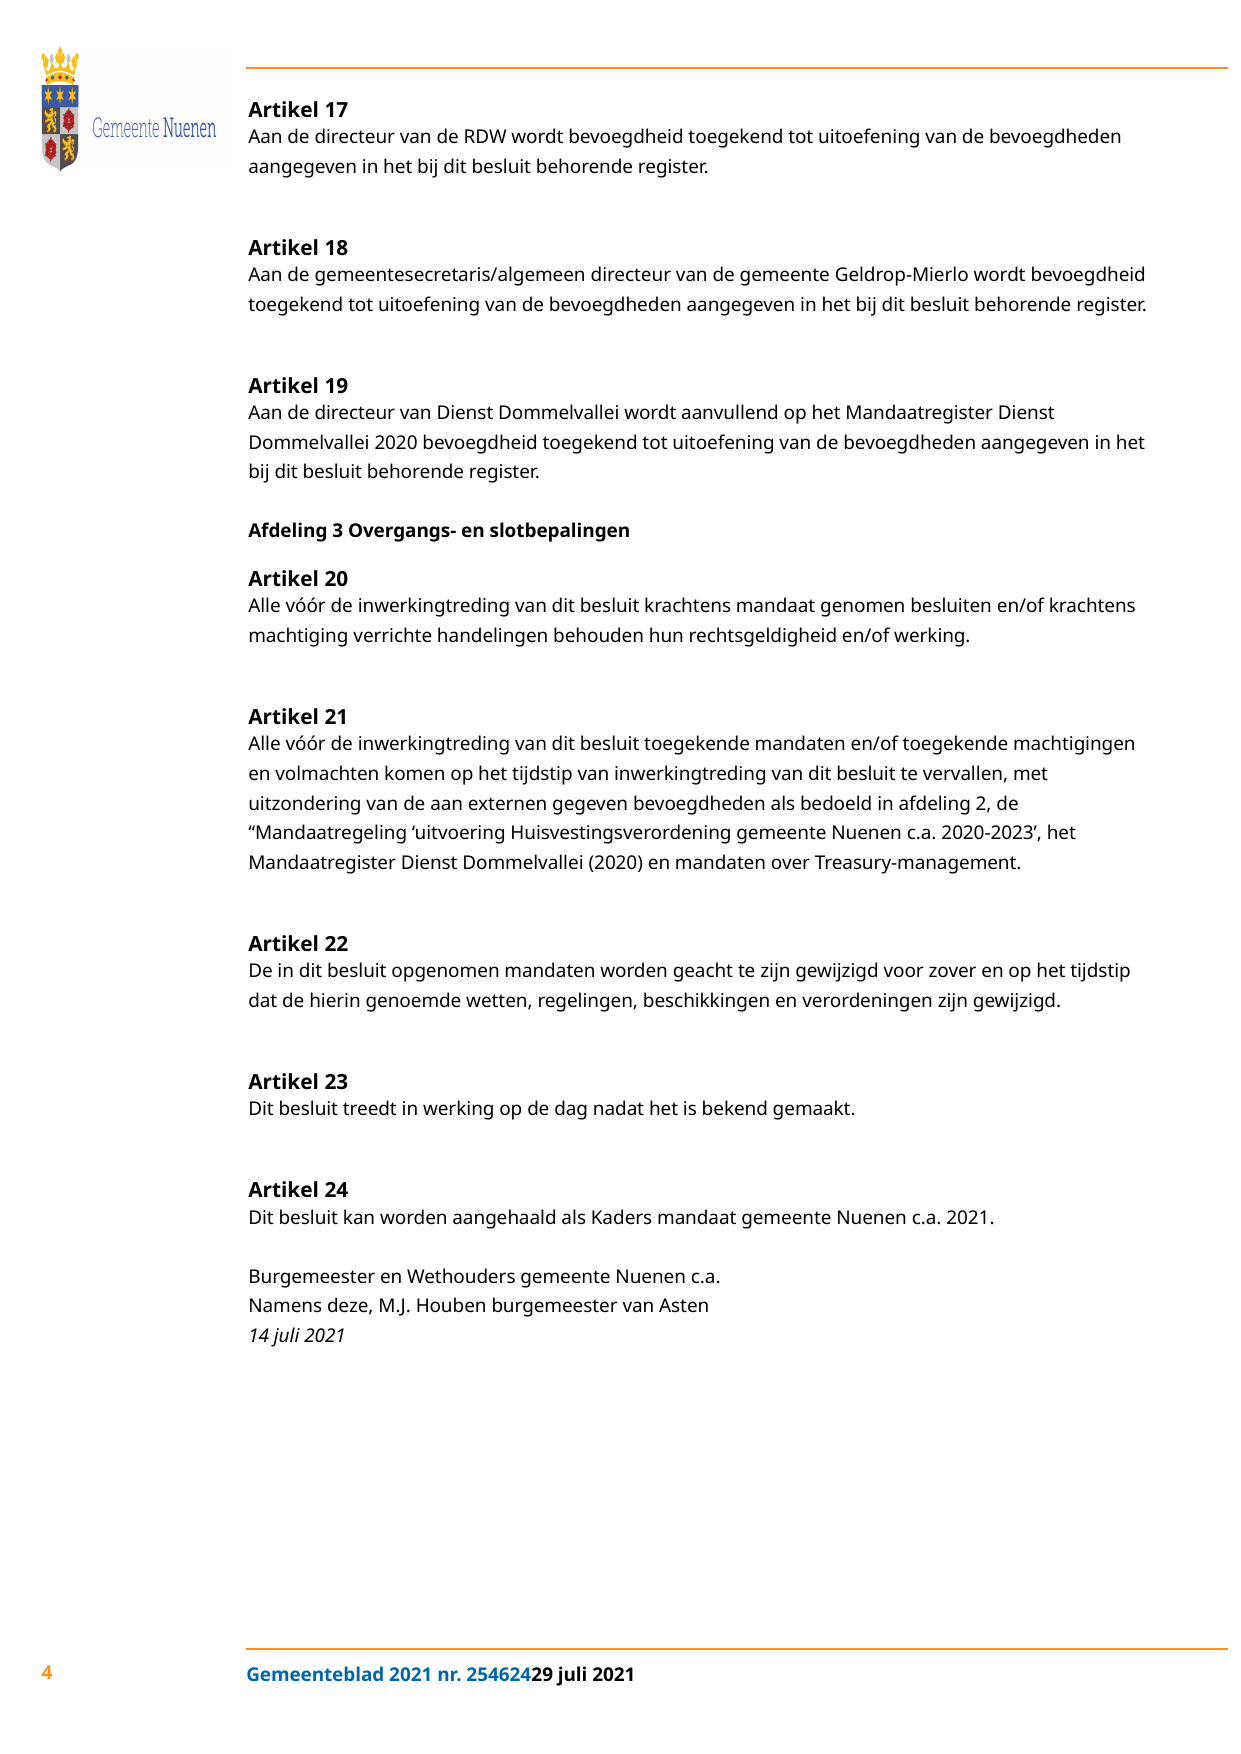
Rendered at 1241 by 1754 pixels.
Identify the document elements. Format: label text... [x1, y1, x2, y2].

text Aan de directeur van Dienst Dommelvallei wordt aanvullend op het Mandaatregister Dienst Dommelvallei 2020 bevoegdheid toegekend tot uitoefening van de bevoegdheden aangegeven in het bij dit besluit behorende register. [248, 399, 1152, 484]
text 14 juli 2021 [248, 1322, 1152, 1348]
text Artikel 23 [248, 1067, 1152, 1095]
text Dit besluit treedt in werking op de dag nadat het is bekend gemaakt. [248, 1095, 1152, 1121]
text Artikel 20 [248, 564, 1152, 593]
text De in dit besluit opgenomen mandaten worden geacht te zijn gewijzigd voor zover en op het tijdstip dat de hierin genoemde wetten, regelingen, beschikkingen en verordeningen zijn gewijzigd. [248, 957, 1152, 1013]
text Artikel 22 [248, 929, 1152, 957]
text Artikel 21 [248, 702, 1152, 731]
text Burgemeester en Wethouders gemeente Nuenen c.a. [248, 1263, 1152, 1289]
text Artikel 24 [248, 1175, 1152, 1204]
text Afdeling 3 Overgangs- en slotbepalingen [248, 518, 1152, 543]
text Namens deze, M.J. Houben burgemeester van Asten [248, 1293, 1152, 1318]
text Artikel 17 [248, 95, 1152, 123]
text Dit besluit kan worden aangehaald als Kaders mandaat gemeente Nuenen c.a. 2021. [248, 1204, 1152, 1229]
text Aan de gemeentesecretaris/algemeen directeur van de gemeente Geldrop-Mierlo wordt bevoegdheid toegekend tot uitoefening van de bevoegdheden aangegeven in het bij dit besluit behorende register. [248, 261, 1152, 317]
text Artikel 19 [248, 371, 1152, 399]
text Aan de directeur van de RDW wordt bevoegdheid toegekend tot uitoefening van de bevoegdheden aangegeven in het bij dit besluit behorende register. [248, 123, 1152, 178]
picture [41, 47, 231, 172]
text Artikel 18 [248, 233, 1152, 261]
text Alle vóór de inwerkingtreding van dit besluit toegekende mandaten en/of toegekende machtigingen en volmachten komen op het tijdstip van inwerkingtreding van dit besluit te vervallen, met uitzondering van de aan externen gegeven bevoegdheden als bedoeld in afdeling 2, de “Mandaatregeling ‘uitvoering Huisvestingsverordening gemeente Nuenen c.a. 2020-2023’, het Mandaatregister Dienst Dommelvallei (2020) en mandaten over Treasury-management. [248, 731, 1152, 875]
text Alle vóór de inwerkingtreding van dit besluit krachtens mandaat genomen besluiten en/of krachtens machtiging verrichte handelingen behouden hun rechtsgeldigheid en/of werking. [248, 593, 1152, 648]
